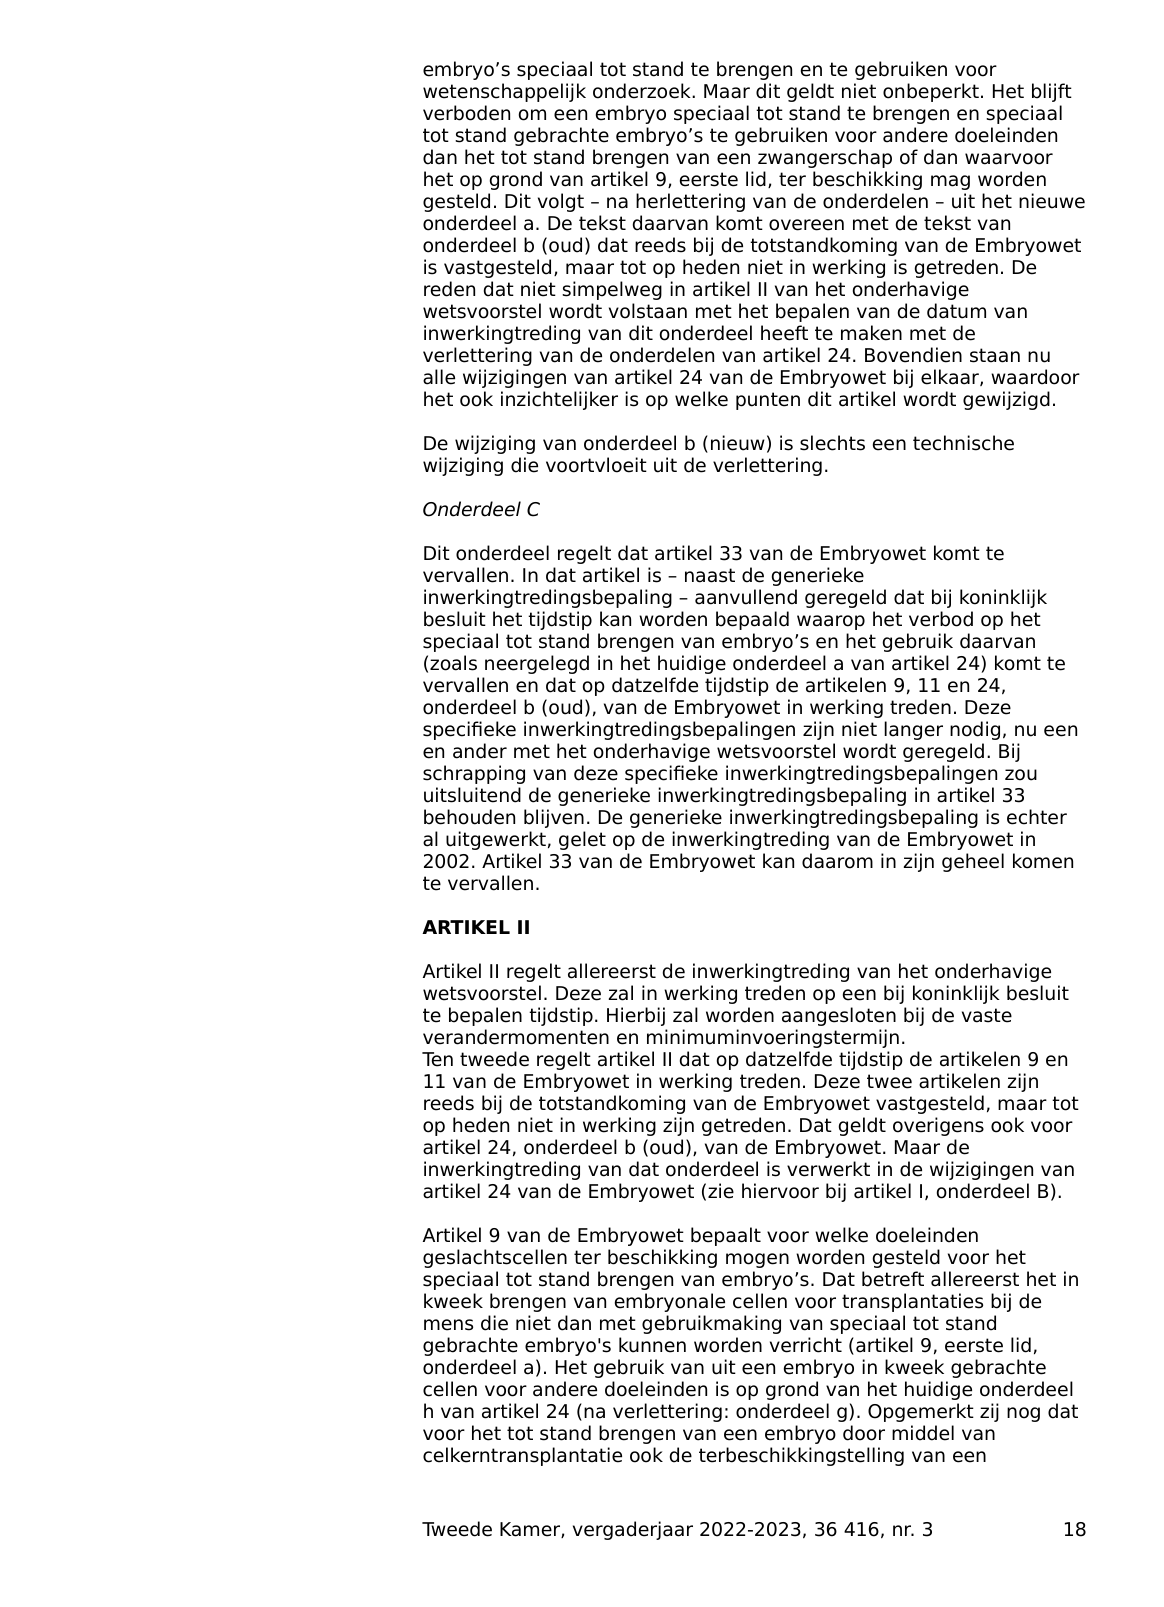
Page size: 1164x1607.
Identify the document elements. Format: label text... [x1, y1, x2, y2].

text Artikel II regelt allereerst de inwerkingtreding van het onderhavige wetsvoorstel. Deze zal in werking treden op een bij koninklijk besluit te bepalen tijdstip. Hierbij zal worden aangesloten bij de vaste verandermomenten en minimuminvoeringstermijn. [422, 961, 1087, 1049]
text De wijziging van onderdeel b (nieuw) is slechts een technische wijziging die voortvloeit uit de verlettering. [422, 433, 1087, 477]
subtitle Onderdeel C [422, 499, 1087, 521]
text Artikel 9 van de Embryowet bepaalt voor welke doeleinden geslachtscellen ter beschikking mogen worden gesteld voor het speciaal tot stand brengen van embryo’s. Dat betreft allereerst het in kweek brengen van embryonale cellen voor transplantaties bij de mens die niet dan met gebruikmaking van speciaal tot stand gebrachte embryo's kunnen worden verricht (artikel 9, eerste lid, onderdeel a). Het gebruik van uit een embryo in kweek gebrachte cellen voor andere doeleinden is op grond van het huidige onderdeel h van artikel 24 (na verlettering: onderdeel g). Opgemerkt zij nog dat voor het tot stand brengen van een embryo door middel van celkerntransplantatie ook de terbeschikkingstelling van een [422, 1225, 1087, 1467]
subtitle ARTIKEL II [422, 917, 1087, 939]
text Ten tweede regelt artikel II dat op datzelfde tijdstip de artikelen 9 en 11 van de Embryowet in werking treden. Deze twee artikelen zijn reeds bij de totstandkoming van de Embryowet vastgesteld, maar tot op heden niet in werking zijn getreden. Dat geldt overigens ook voor artikel 24, onderdeel b (oud), van de Embryowet. Maar de inwerkingtreding van dat onderdeel is verwerkt in de wijzigingen van artikel 24 van de Embryowet (zie hiervoor bij artikel I, onderdeel B). [422, 1049, 1087, 1203]
text embryo’s speciaal tot stand te brengen en te gebruiken voor wetenschappelijk onderzoek. Maar dit geldt niet onbeperkt. Het blijft verboden om een embryo speciaal tot stand te brengen en speciaal tot stand gebrachte embryo’s te gebruiken voor andere doeleinden dan het tot stand brengen van een zwangerschap of dan waarvoor het op grond van artikel 9, eerste lid, ter beschikking mag worden gesteld. Dit volgt – na herlettering van de onderdelen – uit het nieuwe onderdeel a. De tekst daarvan komt overeen met de tekst van onderdeel b (oud) dat reeds bij de totstandkoming van de Embryowet is vastgesteld, maar tot op heden niet in werking is getreden. De reden dat niet simpelweg in artikel II van het onderhavige wetsvoorstel wordt volstaan met het bepalen van de datum van inwerkingtreding van dit onderdeel heeft te maken met de verlettering van de onderdelen van artikel 24. Bovendien staan nu alle wijzigingen van artikel 24 van de Embryowet bij elkaar, waardoor het ook inzichtelijker is op welke punten dit artikel wordt gewijzigd. [422, 59, 1087, 411]
text Dit onderdeel regelt dat artikel 33 van de Embryowet komt te vervallen. In dat artikel is – naast de generieke inwerkingtredingsbepaling – aanvullend geregeld dat bij koninklijk besluit het tijdstip kan worden bepaald waarop het verbod op het speciaal tot stand brengen van embryo’s en het gebruik daarvan (zoals neergelegd in het huidige onderdeel a van artikel 24) komt te vervallen en dat op datzelfde tijdstip de artikelen 9, 11 en 24, onderdeel b (oud), van de Embryowet in werking treden. Deze specifieke inwerkingtredingsbepalingen zijn niet langer nodig, nu een en ander met het onderhavige wetsvoorstel wordt geregeld. Bij schrapping van deze specifieke inwerkingtredingsbepalingen zou uitsluitend de generieke inwerkingtredingsbepaling in artikel 33 behouden blijven. De generieke inwerkingtredingsbepaling is echter al uitgewerkt, gelet op de inwerkingtreding van de Embryowet in 2002. Artikel 33 van de Embryowet kan daarom in zijn geheel komen te vervallen. [422, 543, 1087, 895]
